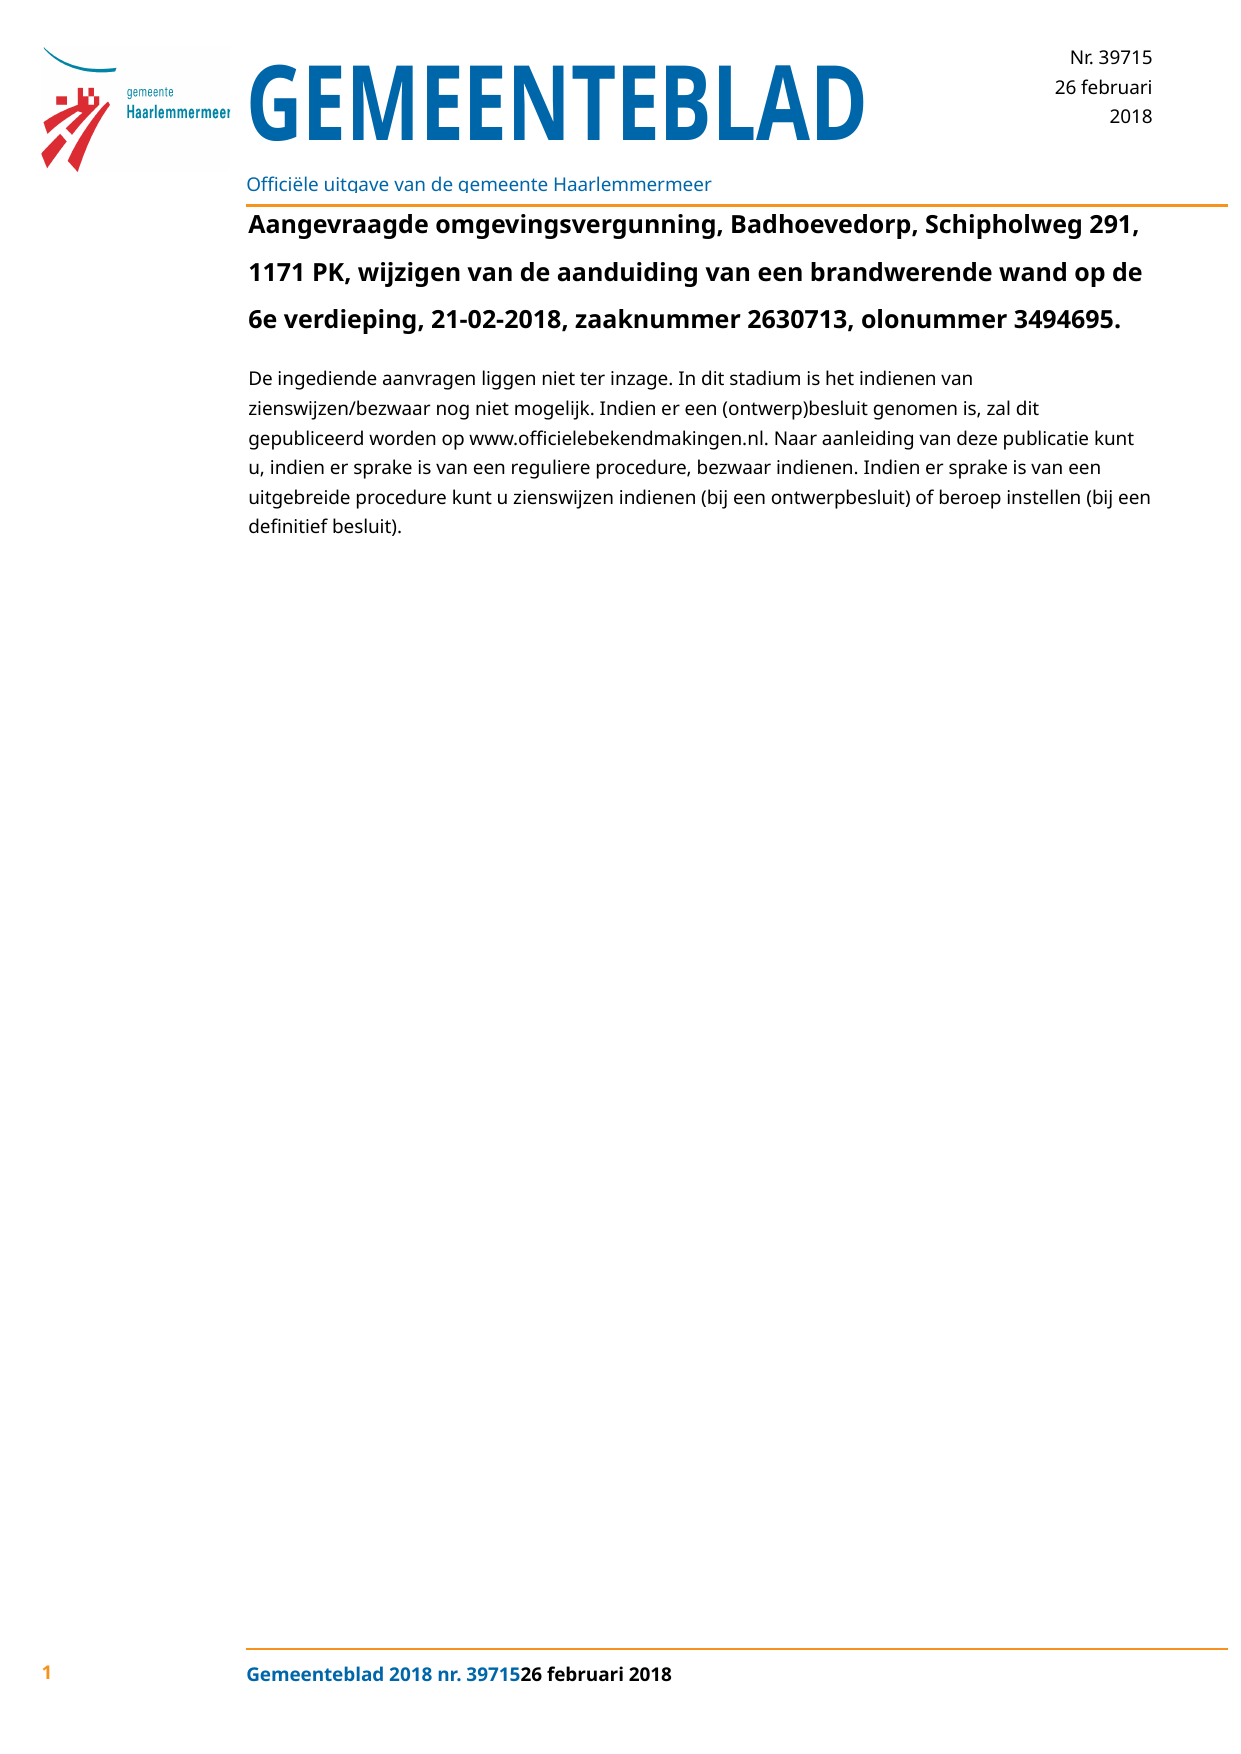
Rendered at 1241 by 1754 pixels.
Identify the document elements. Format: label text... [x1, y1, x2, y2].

text De ingediende aanvragen liggen niet ter inzage. In dit stadium is het indienen van zienswijzen/bezwaar nog niet mogelijk. Indien er een (ontwerp)besluit genomen is, zal dit gepubliceerd worden op www.officielebekendmakingen.nl. Naar aanleiding van deze publicatie kunt u, indien er sprake is van een reguliere procedure, bezwaar indienen. Indien er sprake is van een uitgebreide procedure kunt u zienswijzen indienen (bij een ontwerpbesluit) of beroep instellen (bij een definitief besluit). [248, 366, 1152, 539]
picture [41, 47, 231, 172]
text Aangevraagde omgevingsvergunning, Badhoevedorp, Schipholweg 291, 1171 PK, wijzigen van de aanduiding van een brandwerende wand op de 6e verdieping, 21-02-2018, zaaknummer 2630713, olonummer 3494695. [248, 207, 1152, 336]
